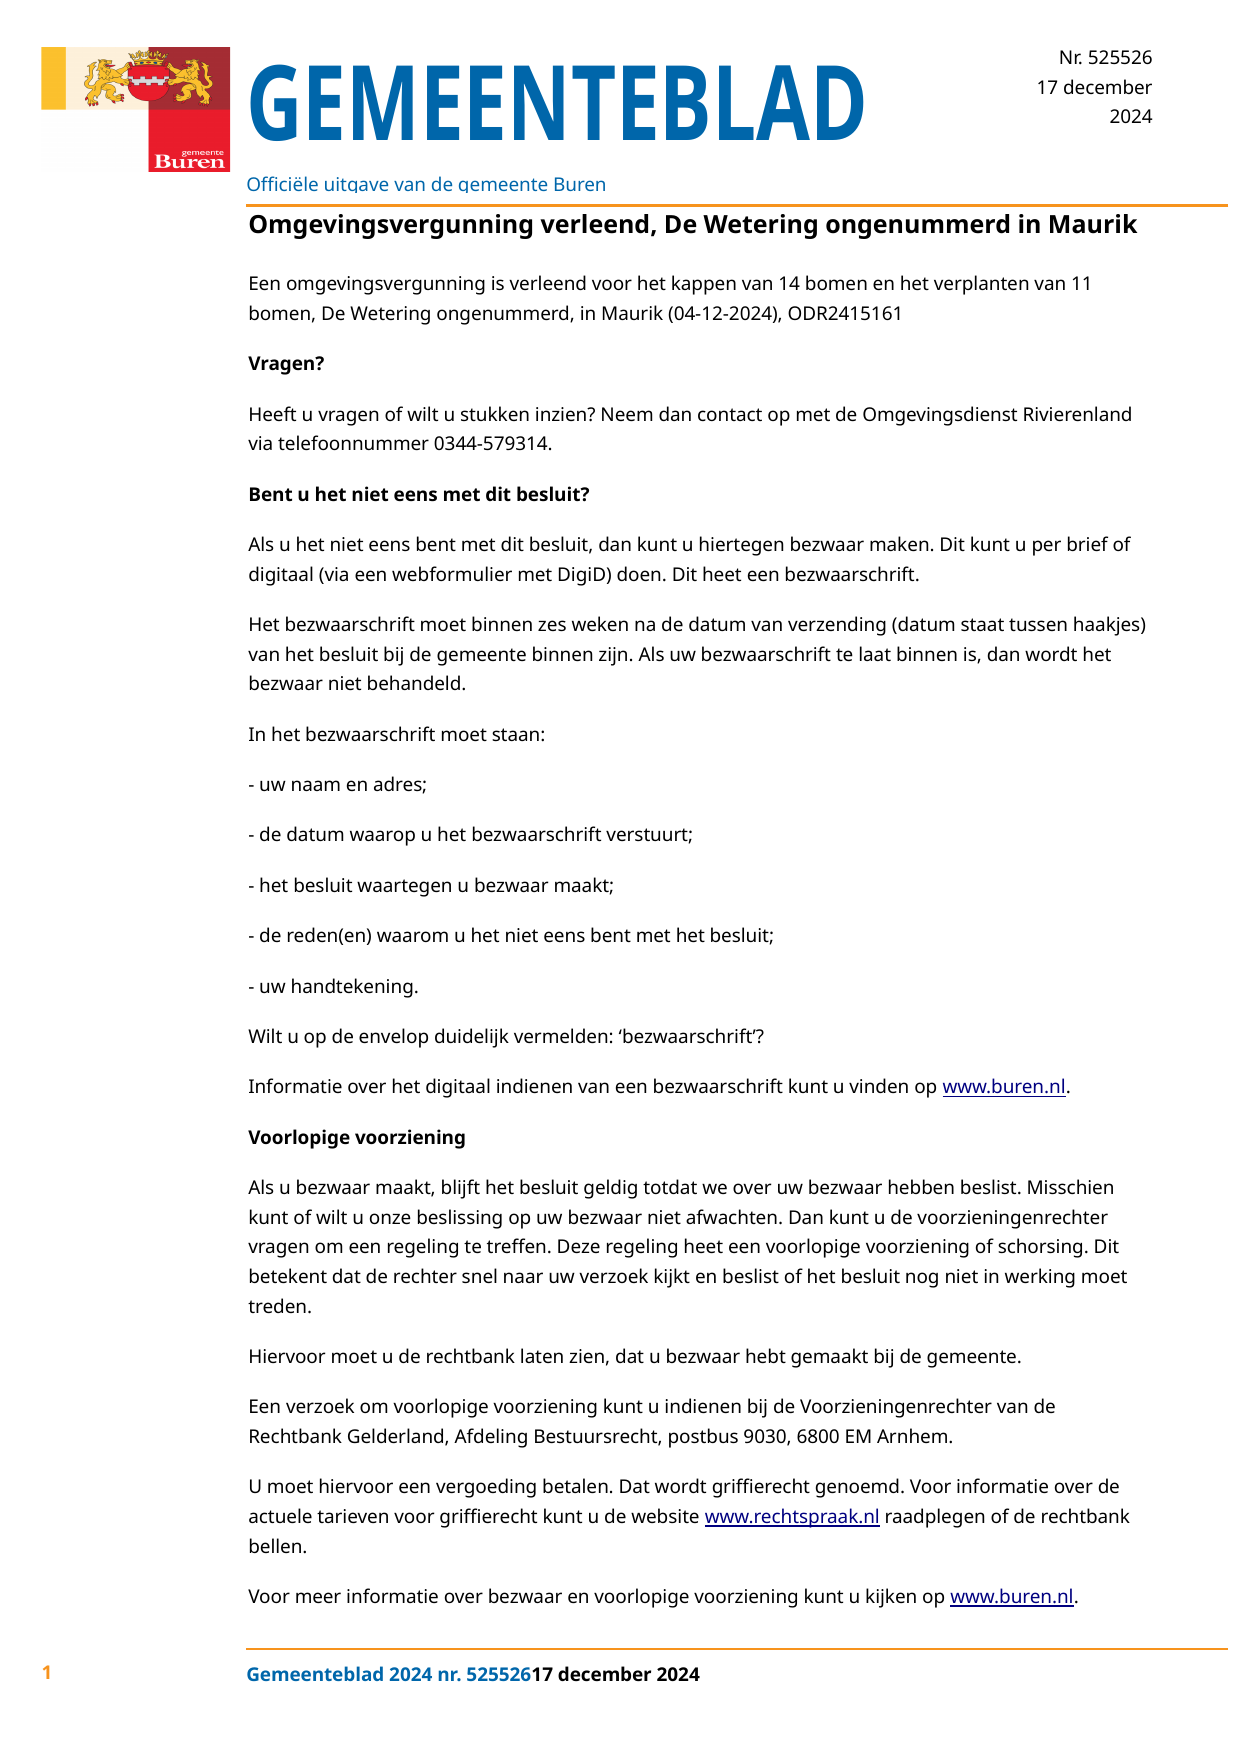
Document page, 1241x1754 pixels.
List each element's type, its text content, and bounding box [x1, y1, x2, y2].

text - het besluit waartegen u bezwaar maakt; [248, 872, 1152, 898]
text Heeft u vragen of wilt u stukken inzien? Neem dan contact op met de Omgevingsdienst Rivierenland via telefoonnummer 0344-579314. [248, 401, 1152, 456]
text - de reden(en) waarom u het niet eens bent met het besluit; [248, 922, 1152, 948]
text Voor meer informatie over bezwaar en voorlopige voorziening kunt u kijken op www.buren.nl. [248, 1583, 1152, 1609]
text Informatie over het digitaal indienen van een bezwaarschrift kunt u vinden op www.buren.nl. [248, 1074, 1152, 1099]
text Bent u het niet eens met dit besluit? [248, 481, 1152, 506]
text Het bezwaarschrift moet binnen zes weken na de datum van verzending (datum staat tussen haakjes) van het besluit bij de gemeente binnen zijn. Als uw bezwaarschrift te laat binnen is, dan wordt het bezwaar niet behandeld. [248, 611, 1152, 696]
text Omgevingsvergunning verleend, De Wetering ongenummerd in Maurik [248, 207, 1152, 241]
text - uw handtekening. [248, 973, 1152, 998]
text Als u het niet eens bent met dit besluit, dan kunt u hiertegen bezwaar maken. Dit kunt u per brief of digitaal (via een webformulier met DigiD) doen. Dit heet een bezwaarschrift. [248, 531, 1152, 586]
text Voorlopige voorziening [248, 1124, 1152, 1150]
text Vragen? [248, 350, 1152, 376]
text - de datum waarop u het bezwaarschrift verstuurt; [248, 822, 1152, 847]
picture [41, 47, 231, 172]
text In het bezwaarschrift moet staan: [248, 721, 1152, 746]
text Een omgevingsvergunning is verleend voor het kappen van 14 bomen en het verplanten van 11 bomen, De Wetering ongenummerd, in Maurik (04-12-2024), ODR2415161 [248, 270, 1152, 326]
text U moet hiervoor een vergoeding betalen. Dat wordt griffierecht genoemd. Voor informatie over de actuele tarieven voor griffierecht kunt u de website www.rechtspraak.nl raadplegen of de rechtbank bellen. [248, 1474, 1152, 1558]
text Wilt u op de envelop duidelijk vermelden: ‘bezwaarschrift’? [248, 1023, 1152, 1049]
text Hiervoor moet u de rechtbank laten zien, dat u bezwaar hebt gemaakt bij de gemeente. [248, 1343, 1152, 1369]
text Een verzoek om voorlopige voorziening kunt u indienen bij de Voorzieningenrechter van de Rechtbank Gelderland, Afdeling Bestuursrecht, postbus 9030, 6800 EM Arnhem. [248, 1394, 1152, 1449]
text Als u bezwaar maakt, blijft het besluit geldig totdat we over uw bezwaar hebben beslist. Misschien kunt of wilt u onze beslissing op uw bezwaar niet afwachten. Dan kunt u de voorzieningenrechter vragen om een regeling te treffen. Deze regeling heet een voorlopige voorziening of schorsing. Dit betekent dat de rechter snel naar uw verzoek kijkt en beslist of het besluit nog niet in werking moet treden. [248, 1174, 1152, 1318]
text - uw naam en adres; [248, 771, 1152, 797]
